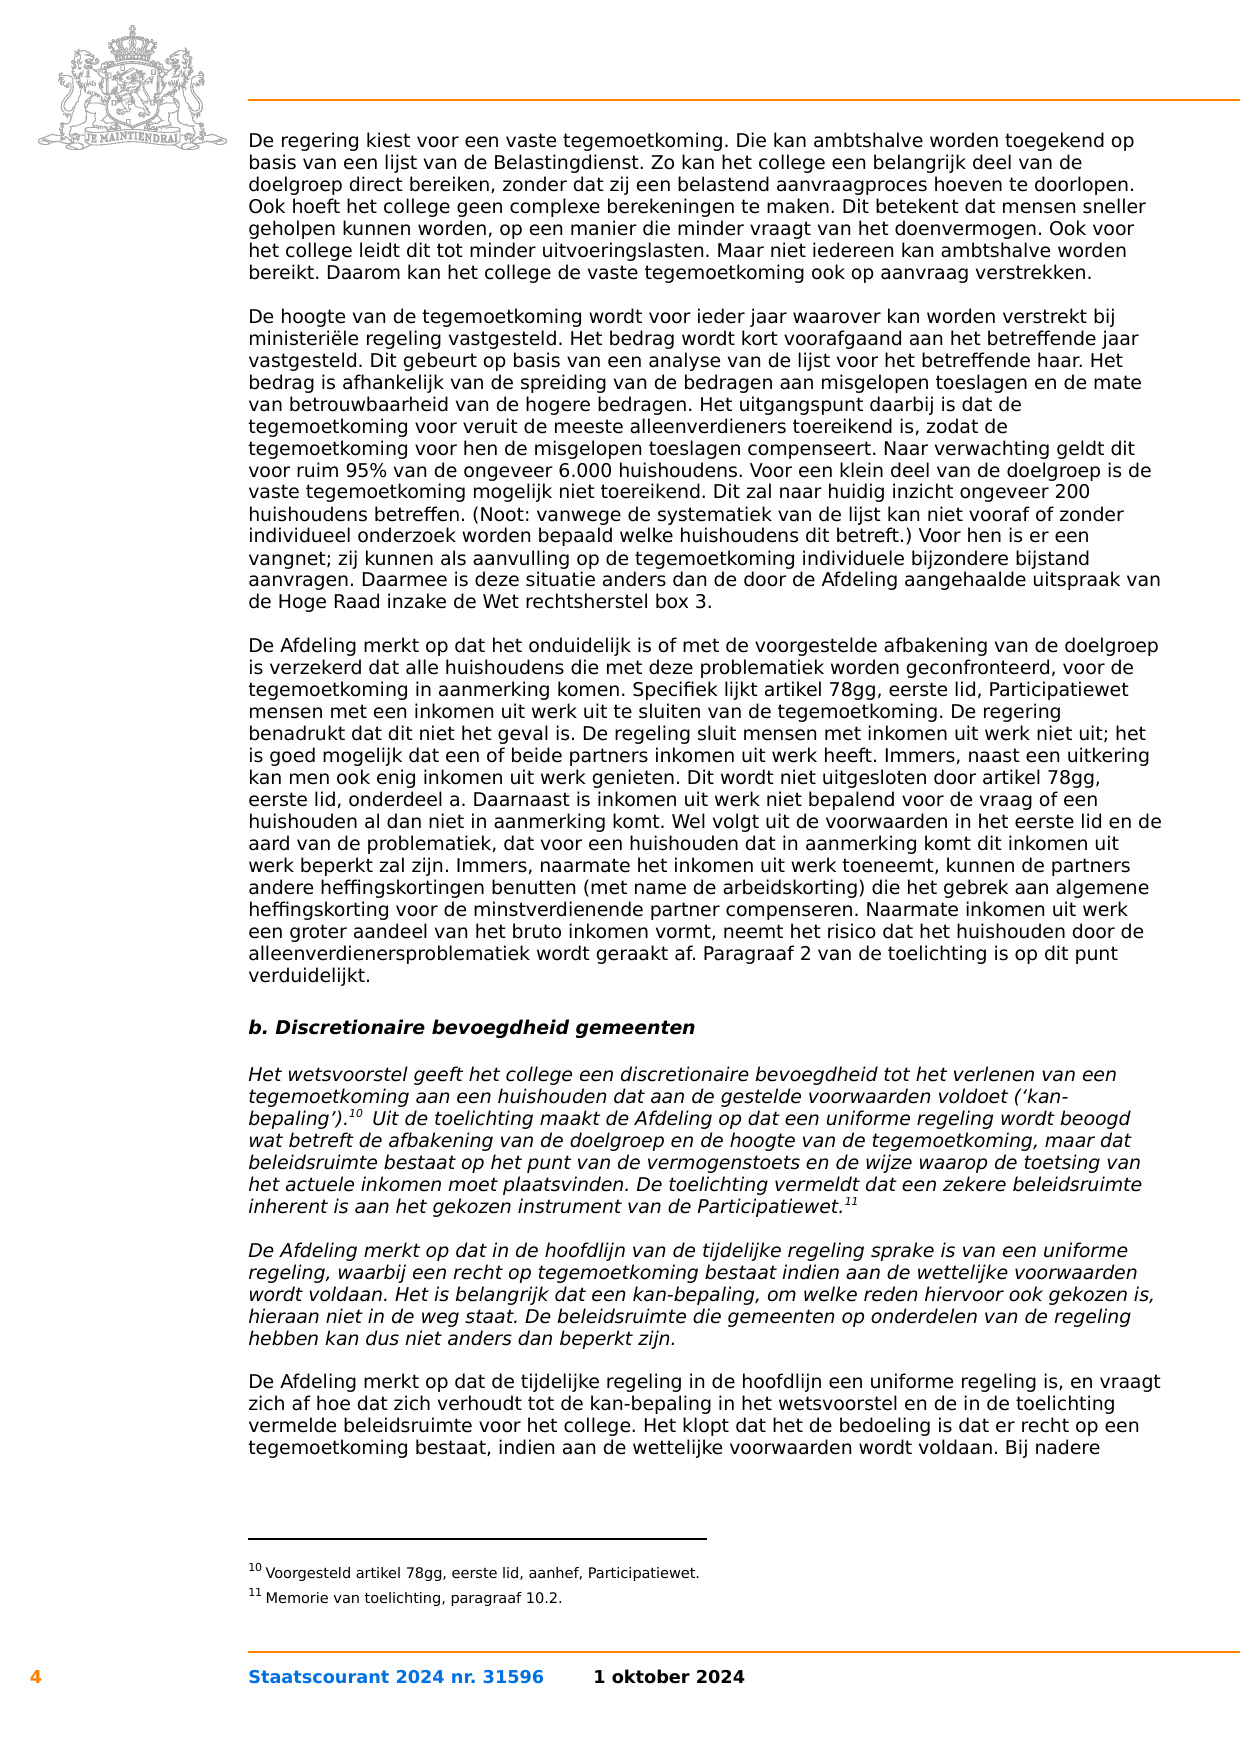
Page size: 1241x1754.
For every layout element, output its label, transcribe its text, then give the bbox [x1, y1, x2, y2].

text Voorgesteld artikel 78gg, eerste lid, aanhef, Participatiewet. [248, 1561, 1163, 1583]
text Memorie van toelichting, paragraaf 10.2. [248, 1586, 1163, 1608]
text De hoogte van de tegemoetkoming wordt voor ieder jaar waarover kan worden verstrekt bij ministeriële regeling vastgesteld. Het bedrag wordt kort voorafgaand aan het betreffende jaar vastgesteld. Dit gebeurt op basis van een analyse van de lijst voor het betreffende haar. Het bedrag is afhankelijk van de spreiding van de bedragen aan misgelopen toeslagen en de mate van betrouwbaarheid van de hogere bedragen. Het uitgangspunt daarbij is dat de tegemoetkoming voor veruit de meeste alleenverdieners toereikend is, zodat de tegemoetkoming voor hen de misgelopen toeslagen compenseert. Naar verwachting geldt dit voor ruim 95% van de ongeveer 6.000 huishoudens. Voor een klein deel van de doelgroep is de vaste tegemoetkoming mogelijk niet toereikend. Dit zal naar huidig inzicht ongeveer 200 huishoudens betreffen. (Noot: vanwege de systematiek van de lijst kan niet vooraf of zonder individueel onderzoek worden bepaald welke huishoudens dit betreft.) Voor hen is er een vangnet; zij kunnen als aanvulling op de tegemoetkoming individuele bijzondere bijstand aanvragen. Daarmee is deze situatie anders dan de door de Afdeling aangehaalde uitspraak van de Hoge Raad inzake de Wet rechtsherstel box 3. [248, 306, 1163, 613]
text De Afdeling merkt op dat het onduidelijk is of met de voorgestelde afbakening van de doelgroep is verzekerd dat alle huishoudens die met deze problematiek worden geconfronteerd, voor de tegemoetkoming in aanmerking komen. Specifiek lijkt artikel 78gg, eerste lid, Participatiewet mensen met een inkomen uit werk uit te sluiten van de tegemoetkoming. De regering benadrukt dat dit niet het geval is. De regeling sluit mensen met inkomen uit werk niet uit; het is goed mogelijk dat een of beide partners inkomen uit werk heeft. Immers, naast een uitkering kan men ook enig inkomen uit werk genieten. Dit wordt niet uitgesloten door artikel 78gg, eerste lid, onderdeel a. Daarnaast is inkomen uit werk niet bepalend voor de vraag of een huishouden al dan niet in aanmerking komt. Wel volgt uit de voorwaarden in het eerste lid en de aard van de problematiek, dat voor een huishouden dat in aanmerking komt dit inkomen uit werk beperkt zal zijn. Immers, naarmate het inkomen uit werk toeneemt, kunnen de partners andere heffingskortingen benutten (met name de arbeidskorting) die het gebrek aan algemene heffingskorting voor de minstverdienende partner compenseren. Naarmate inkomen uit werk een groter aandeel van het bruto inkomen vormt, neemt het risico dat het huishouden door de alleenverdienersproblematiek wordt geraakt af. Paragraaf 2 van de toelichting is op dit punt verduidelijkt. [248, 635, 1163, 987]
text De regering kiest voor een vaste tegemoetkoming. Die kan ambtshalve worden toegekend op basis van een lijst van de Belastingdienst. Zo kan het college een belangrijk deel van de doelgroep direct bereiken, zonder dat zij een belastend aanvraagproces hoeven te doorlopen. Ook hoeft het college geen complexe berekeningen te maken. Dit betekent dat mensen sneller geholpen kunnen worden, op een manier die minder vraagt van het doenvermogen. Ook voor het college leidt dit tot minder uitvoeringslasten. Maar niet iedereen kan ambtshalve worden bereikt. Daarom kan het college de vaste tegemoetkoming ook op aanvraag verstrekken. [248, 130, 1163, 284]
text De Afdeling merkt op dat in de hoofdlijn van de tijdelijke regeling sprake is van een uniforme regeling, waarbij een recht op tegemoetkoming bestaat indien aan de wettelijke voorwaarden wordt voldaan. Het is belangrijk dat een kan-bepaling, om welke reden hiervoor ook gekozen is, hieraan niet in de weg staat. De beleidsruimte die gemeenten op onderdelen van de regeling hebben kan dus niet anders dan beperkt zijn. [248, 1239, 1163, 1349]
text Het wetsvoorstel geeft het college een discretionaire bevoegdheid tot het verlenen van een tegemoetkoming aan een huishouden dat aan de gestelde voorwaarden voldoet (‘kan-bepaling’). Uit de toelichting maakt de Afdeling op dat een uniforme regeling wordt beoogd wat betreft de afbakening van de doelgroep en de hoogte van de tegemoetkoming, maar dat beleidsruimte bestaat op het punt van de vermogenstoets en de wijze waarop de toetsing van het actuele inkomen moet plaatsvinden. De toelichting vermeldt dat een zekere beleidsruimte inherent is aan het gekozen instrument van de Participatiewet. [248, 1064, 1163, 1218]
subtitle b. Discretionaire bevoegdheid gemeenten [248, 1017, 1163, 1039]
picture [38, 25, 227, 150]
text De Afdeling merkt op dat de tijdelijke regeling in de hoofdlijn een uniforme regeling is, en vraagt zich af hoe dat zich verhoudt tot de kan-bepaling in het wetsvoorstel en de in de toelichting vermelde beleidsruimte voor het college. Het klopt dat het de bedoeling is dat er recht op een tegemoetkoming bestaat, indien aan de wettelijke voorwaarden wordt voldaan. Bij nadere [248, 1371, 1163, 1459]
